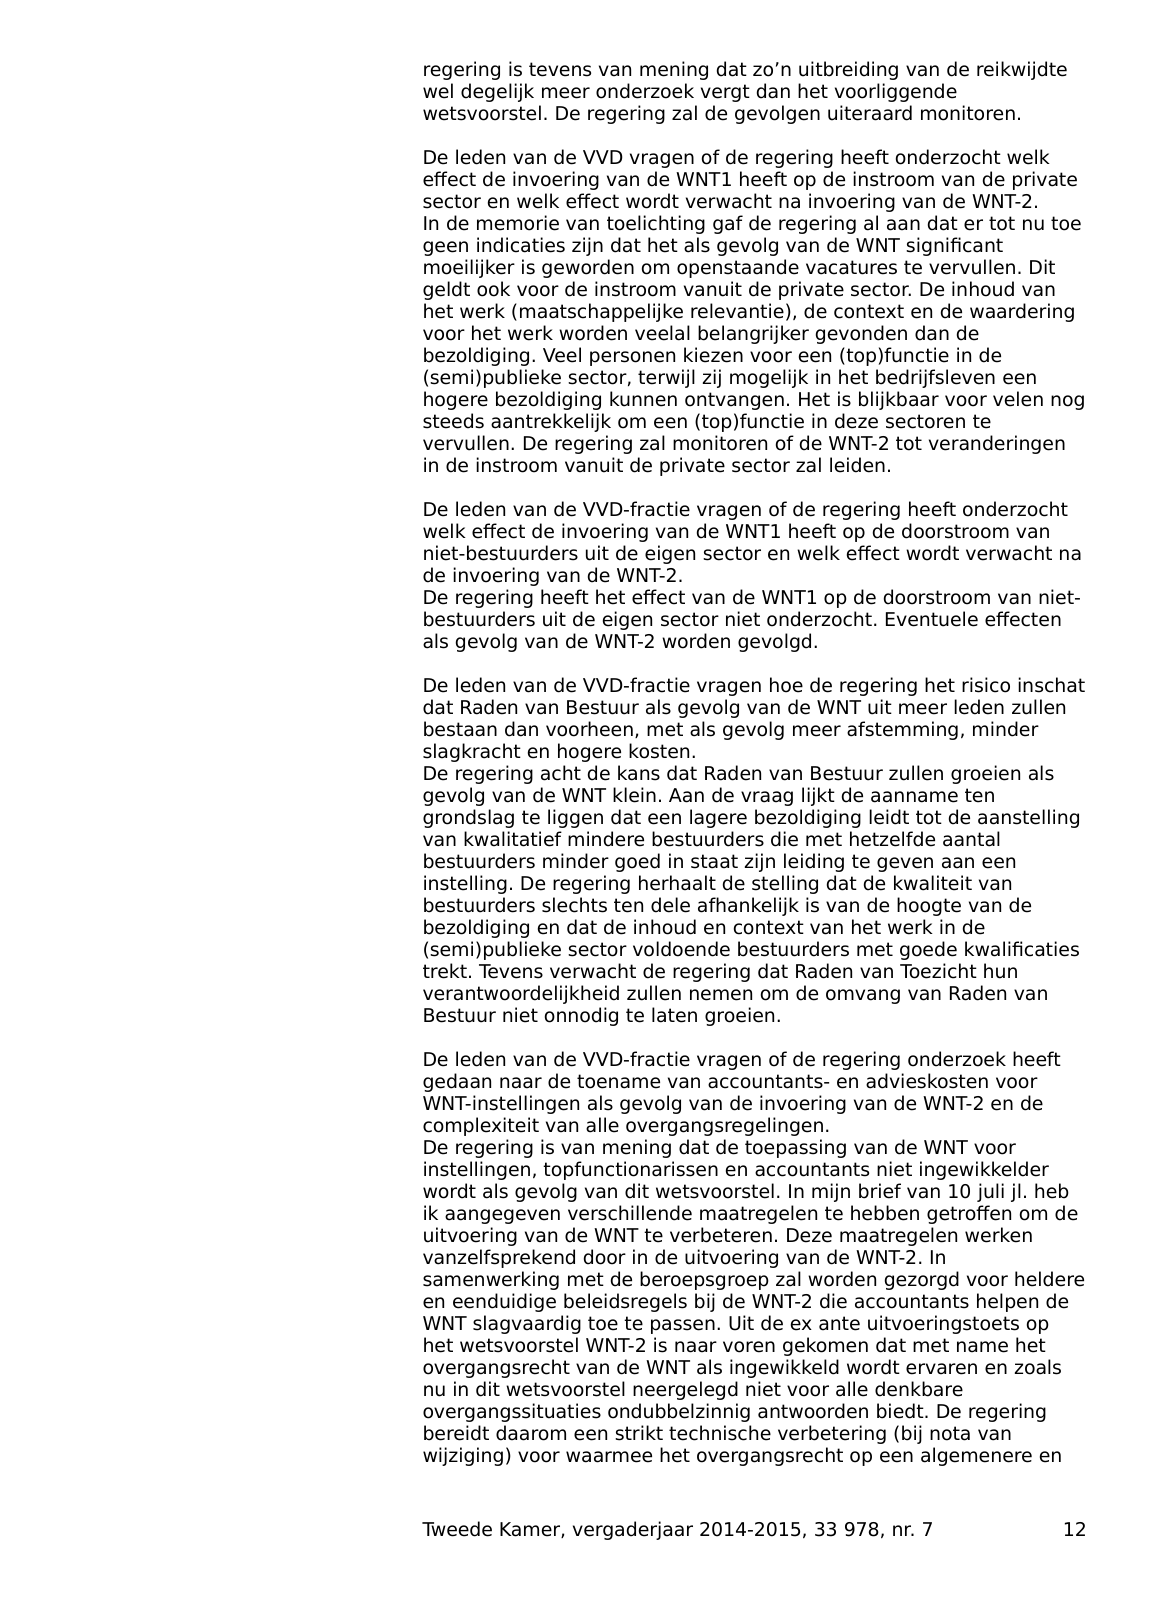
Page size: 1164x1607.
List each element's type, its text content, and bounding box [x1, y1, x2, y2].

text regering is tevens van mening dat zo’n uitbreiding van de reikwijdte wel degelijk meer onderzoek vergt dan het voorliggende wetsvoorstel. De regering zal de gevolgen uiteraard monitoren. [422, 59, 1087, 125]
text De leden van de VVD-fractie vragen hoe de regering het risico inschat dat Raden van Bestuur als gevolg van de WNT uit meer leden zullen bestaan dan voorheen, met als gevolg meer afstemming, minder slagkracht en hogere kosten. [422, 675, 1087, 763]
text De leden van de VVD-fractie vragen of de regering onderzoek heeft gedaan naar de toename van accountants- en advieskosten voor WNT-instellingen als gevolg van de invoering van de WNT-2 en de complexiteit van alle overgangsregelingen. [422, 1049, 1087, 1137]
text De leden van de VVD-fractie vragen of de regering heeft onderzocht welk effect de invoering van de WNT1 heeft op de doorstroom van niet-bestuurders uit de eigen sector en welk effect wordt verwacht na de invoering van de WNT-2. [422, 499, 1087, 587]
text In de memorie van toelichting gaf de regering al aan dat er tot nu toe geen indicaties zijn dat het als gevolg van de WNT significant moeilijker is geworden om openstaande vacatures te vervullen. Dit geldt ook voor de instroom vanuit de private sector. De inhoud van het werk (maatschappelijke relevantie), de context en de waardering voor het werk worden veelal belangrijker gevonden dan de bezoldiging. Veel personen kiezen voor een (top)functie in de (semi)publieke sector, terwijl zij mogelijk in het bedrijfsleven een hogere bezoldiging kunnen ontvangen. Het is blijkbaar voor velen nog steeds aantrekkelijk om een (top)functie in deze sectoren te vervullen. De regering zal monitoren of de WNT-2 tot veranderingen in de instroom vanuit de private sector zal leiden. [422, 213, 1087, 477]
text De regering acht de kans dat Raden van Bestuur zullen groeien als gevolg van de WNT klein. Aan de vraag lijkt de aanname ten grondslag te liggen dat een lagere bezoldiging leidt tot de aanstelling van kwalitatief mindere bestuurders die met hetzelfde aantal bestuurders minder goed in staat zijn leiding te geven aan een instelling. De regering herhaalt de stelling dat de kwaliteit van bestuurders slechts ten dele afhankelijk is van de hoogte van de bezoldiging en dat de inhoud en context van het werk in de (semi)publieke sector voldoende bestuurders met goede kwalificaties trekt. Tevens verwacht de regering dat Raden van Toezicht hun verantwoordelijkheid zullen nemen om de omvang van Raden van Bestuur niet onnodig te laten groeien. [422, 763, 1087, 1027]
text De regering heeft het effect van de WNT1 op de doorstroom van niet-bestuurders uit de eigen sector niet onderzocht. Eventuele effecten als gevolg van de WNT-2 worden gevolgd. [422, 587, 1087, 653]
text De regering is van mening dat de toepassing van de WNT voor instellingen, topfunctionarissen en accountants niet ingewikkelder wordt als gevolg van dit wetsvoorstel. In mijn brief van 10 juli jl. heb ik aangegeven verschillende maatregelen te hebben getroffen om de uitvoering van de WNT te verbeteren. Deze maatregelen werken vanzelfsprekend door in de uitvoering van de WNT-2. In samenwerking met de beroepsgroep zal worden gezorgd voor heldere en eenduidige beleidsregels bij de WNT-2 die accountants helpen de WNT slagvaardig toe te passen. Uit de ex ante uitvoeringstoets op het wetsvoorstel WNT-2 is naar voren gekomen dat met name het overgangsrecht van de WNT als ingewikkeld wordt ervaren en zoals nu in dit wetsvoorstel neergelegd niet voor alle denkbare overgangssituaties ondubbelzinnig antwoorden biedt. De regering bereidt daarom een strikt technische verbetering (bij nota van wijziging) voor waarmee het overgangsrecht op een algemenere en [422, 1137, 1087, 1467]
text De leden van de VVD vragen of de regering heeft onderzocht welk effect de invoering van de WNT1 heeft op de instroom van de private sector en welk effect wordt verwacht na invoering van de WNT-2. [422, 147, 1087, 213]
